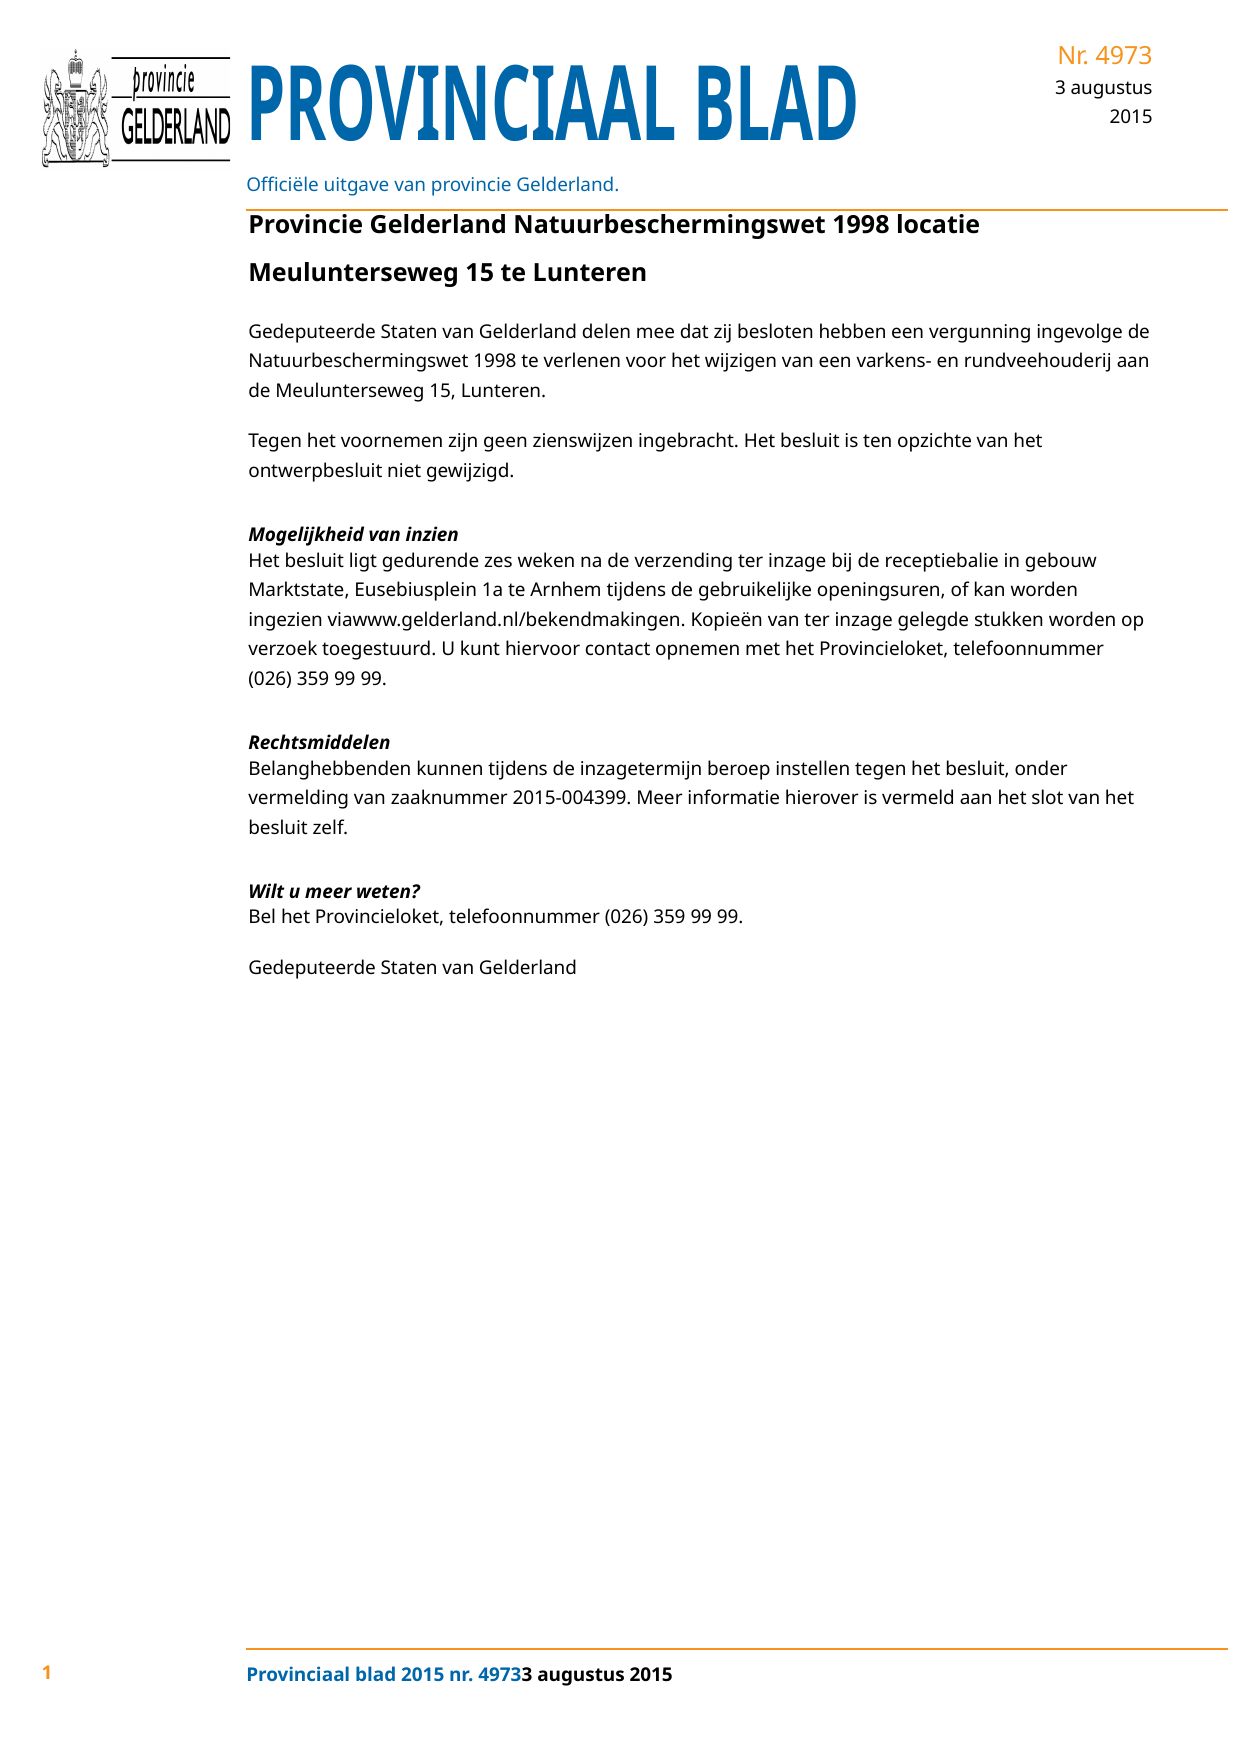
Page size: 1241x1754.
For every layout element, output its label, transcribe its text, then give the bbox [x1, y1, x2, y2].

picture [41, 47, 231, 172]
text Rechtsmiddelen [248, 729, 1152, 755]
text Gedeputeerde Staten van Gelderland delen mee dat zij besloten hebben een vergunning ingevolge de Natuurbeschermingswet 1998 te verlenen voor het wijzigen van een varkens- en rundveehouderij aan de Meulunterseweg 15, Lunteren. [248, 318, 1152, 403]
text Tegen het voornemen zijn geen zienswijzen ingebracht. Het besluit is ten opzichte van het ontwerpbesluit niet gewijzigd. [248, 427, 1152, 483]
text Gedeputeerde Staten van Gelderland [248, 954, 1152, 980]
text Bel het Provincieloket, telefoonnummer (026) 359 99 99. [248, 904, 1152, 929]
text Belanghebbenden kunnen tijdens de inzagetermijn beroep instellen tegen het besluit, onder vermelding van zaaknummer 2015-004399. Meer informatie hierover is vermeld aan het slot van het besluit zelf. [248, 755, 1152, 840]
text Het besluit ligt gedurende zes weken na de verzending ter inzage bij de receptiebalie in gebouw Marktstate, Eusebiusplein 1a te Arnhem tijdens de gebruikelijke openingsuren, of kan worden ingezien viawww.gelderland.nl/bekendmakingen. Kopieën van ter inzage gelegde stukken worden op verzoek toegestuurd. U kunt hiervoor contact opnemen met het Provincieloket, telefoonnummer (026) 359 99 99. [248, 547, 1152, 691]
text Provincie Gelderland Natuurbeschermingswet 1998 locatie Meulunterseweg 15 te Lunteren [248, 211, 1152, 288]
text Mogelijkheid van inzien [248, 521, 1152, 547]
text Wilt u meer weten? [248, 878, 1152, 904]
